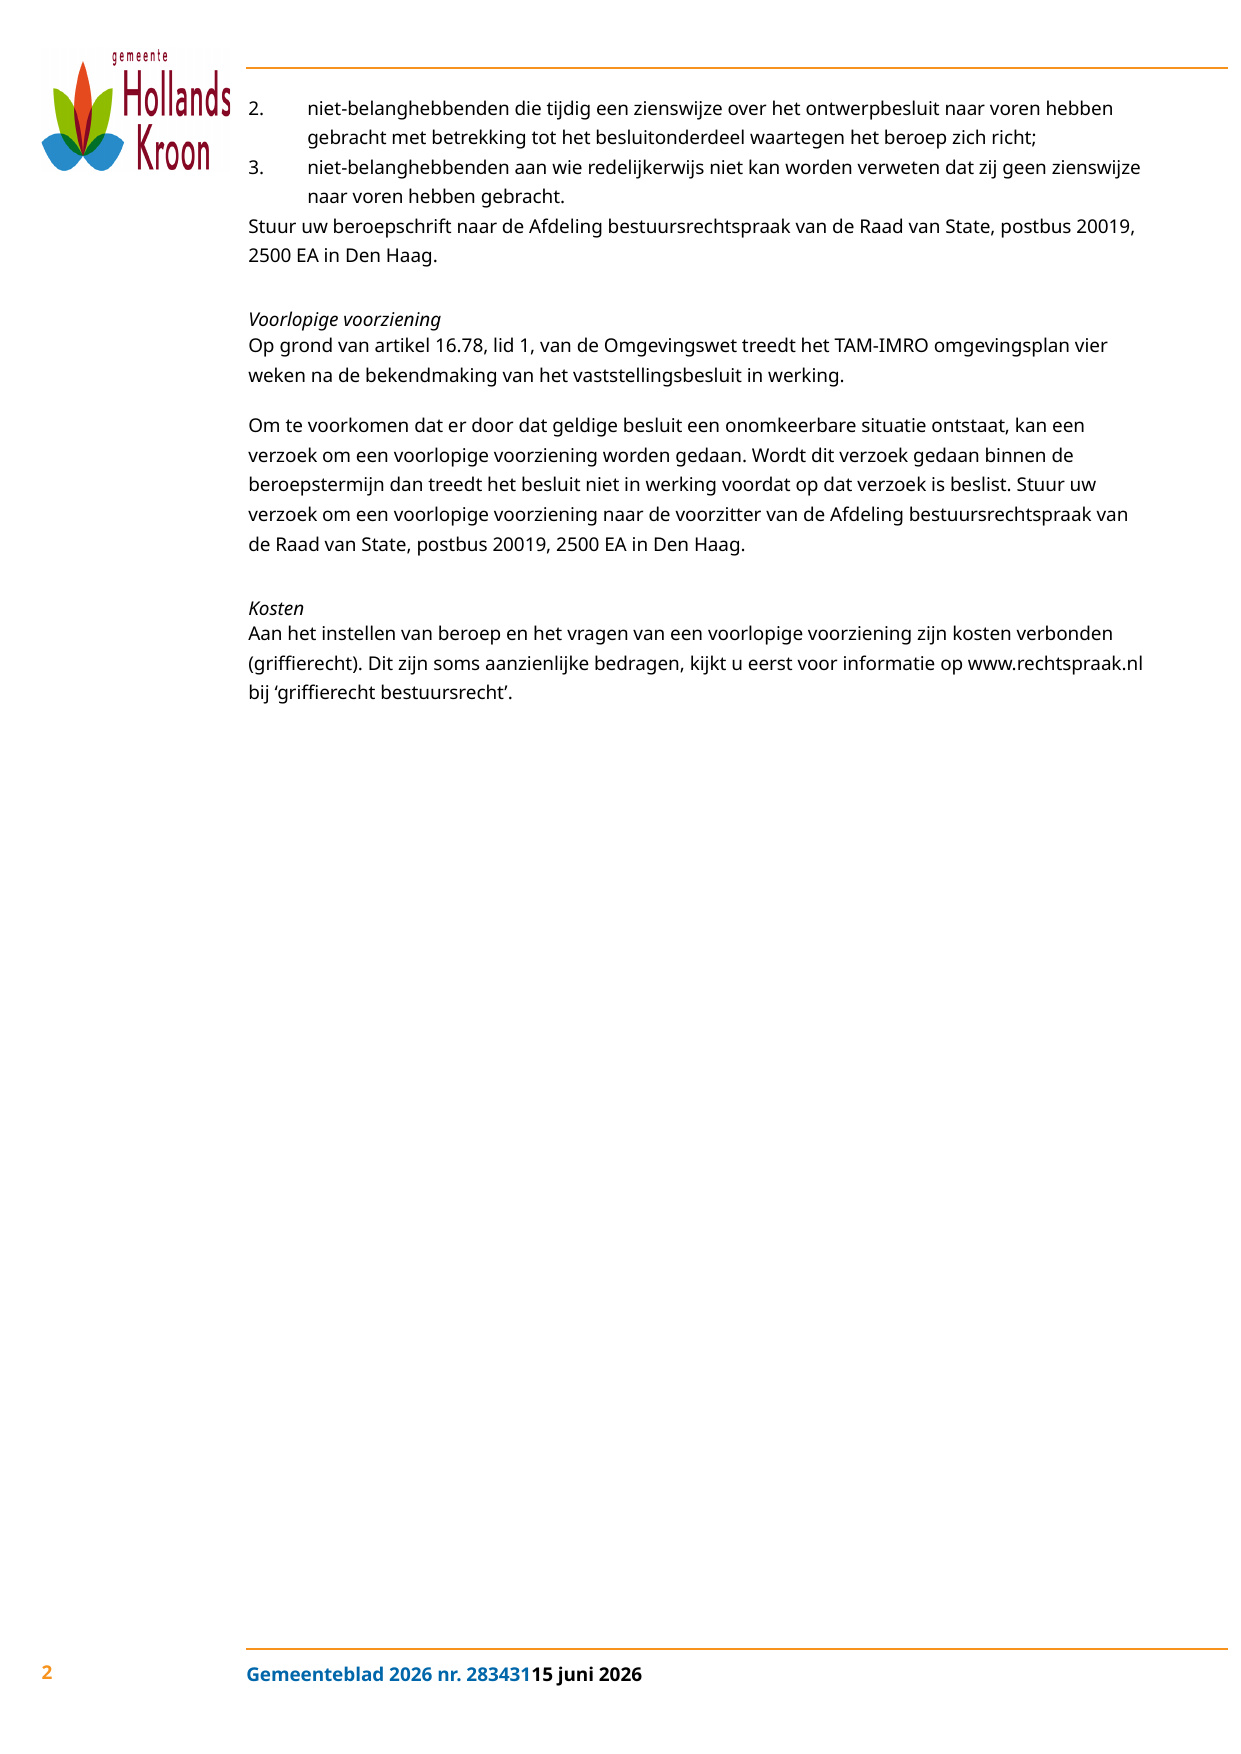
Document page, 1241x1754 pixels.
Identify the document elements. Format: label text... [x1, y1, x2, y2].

text Kosten [248, 595, 1152, 620]
text Op grond van artikel 16.78, lid 1, van de Omgevingswet treedt het TAM-IMRO omgevingsplan vier weken na de bekendmaking van het vaststellingsbesluit in werking. [248, 332, 1152, 388]
list niet‑belanghebbenden die tijdig een zienswijze over het ontwerpbesluit naar voren hebben gebracht met betrekking tot het besluitonderdeel waartegen het beroep zich richt; [248, 95, 1152, 150]
text Voorlopige voorziening [248, 307, 1152, 332]
text Om te voorkomen dat er door dat geldige besluit een onomkeerbare situatie ontstaat, kan een verzoek om een voorlopige voorziening worden gedaan. Wordt dit verzoek gedaan binnen de beroepstermijn dan treedt het besluit niet in werking voordat op dat verzoek is beslist. Stuur uw verzoek om een voorlopige voorziening naar de voorzitter van de Afdeling bestuursrechtspraak van de Raad van State, postbus 20019, 2500 EA in Den Haag. [248, 412, 1152, 556]
text Stuur uw beroepschrift naar de Afdeling bestuursrechtspraak van de Raad van State, postbus 20019, 2500 EA in Den Haag. [248, 213, 1152, 268]
picture [41, 47, 231, 172]
text Aan het instellen van beroep en het vragen van een voorlopige voorziening zijn kosten verbonden (griffierecht). Dit zijn soms aanzienlijke bedragen, kijkt u eerst voor informatie op www.rechtspraak.nl bij ‘griffierecht bestuursrecht’. [248, 620, 1152, 705]
list niet‑belanghebbenden aan wie redelijkerwijs niet kan worden verweten dat zij geen zienswijze naar voren hebben gebracht. [248, 154, 1152, 209]
